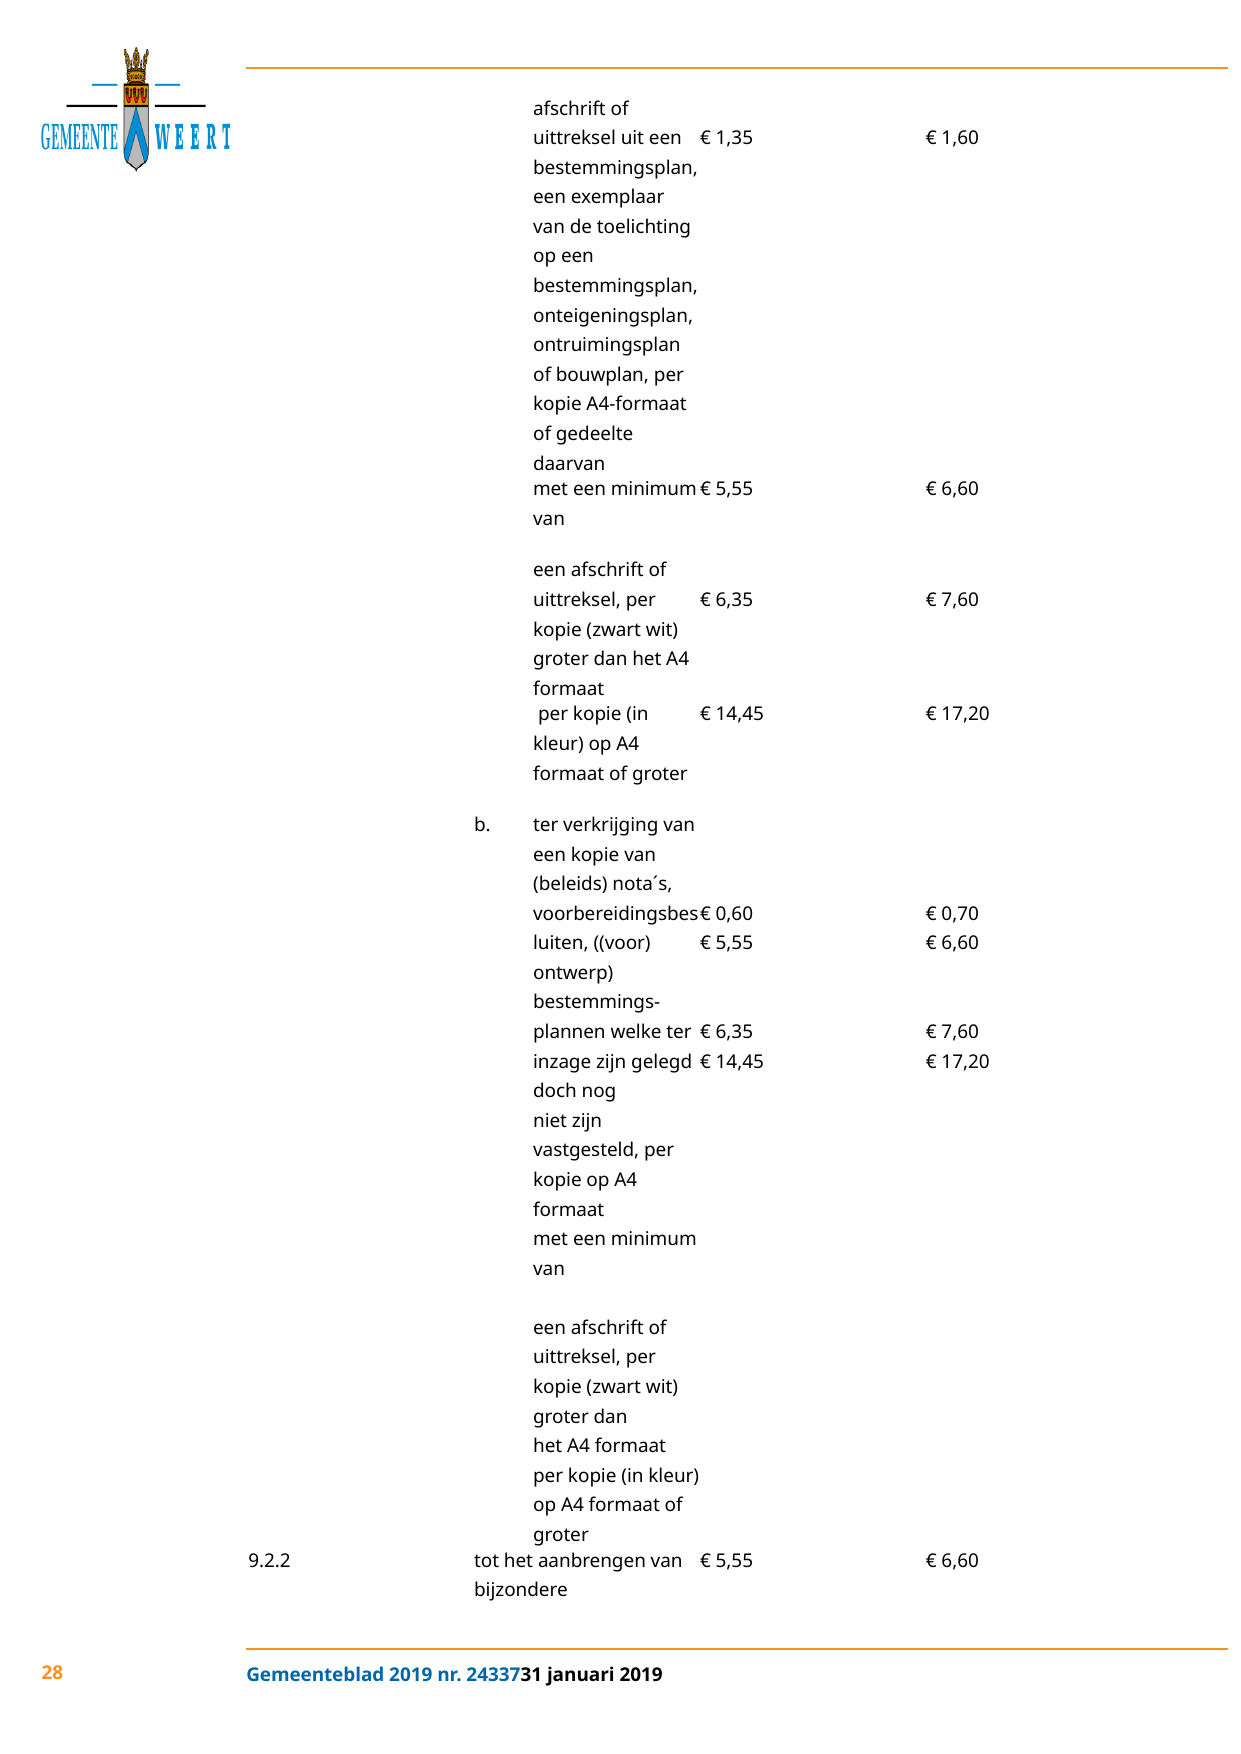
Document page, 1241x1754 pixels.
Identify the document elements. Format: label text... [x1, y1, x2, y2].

table_cell [700, 531, 926, 557]
table_cell € 1,60 [926, 95, 1152, 476]
table_cell afschrift of uittreksel uit een bestemmingsplan, een exemplaar van de toelichting op een bestemmingsplan, onteigeningsplan, ontruimingsplan of bouwplan, per kopie A4-formaat of gedeelte daarvan [474, 95, 700, 476]
table_cell € 0,70 € 6,60 € 7,60 € 17,20 [926, 811, 1152, 1547]
table_cell ter verkrijging van een kopie van (beleids) nota´s, voorbereidingsbesluiten, ((voor) ontwerp) bestemmings- plannen welke ter inzage zijn gelegd doch nog niet zijn vastgesteld, per kopie op A4 formaat met een minimum van een afschrift of uittreksel, per kopie (zwart wit) groter dan het A4 formaat per kopie (in kleur) op A4 formaat of groter [474, 811, 700, 1547]
picture [41, 47, 231, 172]
table_cell tot het aanbrengen van bijzondere [474, 1547, 700, 1602]
table_cell [248, 95, 474, 476]
table_cell € 6,60 [926, 476, 1152, 531]
table_cell [926, 786, 1152, 811]
table_cell € 1,35 [700, 95, 926, 476]
table_cell [248, 476, 474, 531]
table_cell € 6,35 [700, 557, 926, 701]
table_cell € 5,55 [700, 476, 926, 531]
table_cell per kopie (in kleur) op A4 formaat of groter [474, 701, 700, 786]
table_cell [248, 786, 474, 811]
table_cell een afschrift of uittreksel, per kopie (zwart wit) groter dan het A4 formaat [474, 557, 700, 701]
table_cell 9.2.2 [248, 1547, 474, 1602]
table_cell € 6,60 [926, 1547, 1152, 1602]
table_cell € 5,55 [700, 1547, 926, 1602]
table_cell € 14,45 [700, 701, 926, 786]
table_cell € 17,20 [926, 701, 1152, 786]
table_cell [926, 531, 1152, 557]
table_cell € 7,60 [926, 557, 1152, 701]
table_cell [248, 557, 474, 701]
table_cell [248, 811, 474, 1547]
table_cell [474, 531, 700, 557]
table_cell met een minimum van [474, 476, 700, 531]
table_cell € 0,60 € 5,55 € 6,35 € 14,45 [700, 811, 926, 1547]
table_cell [474, 786, 700, 811]
table_cell [248, 701, 474, 786]
table_cell [248, 531, 474, 557]
table_cell [700, 786, 926, 811]
